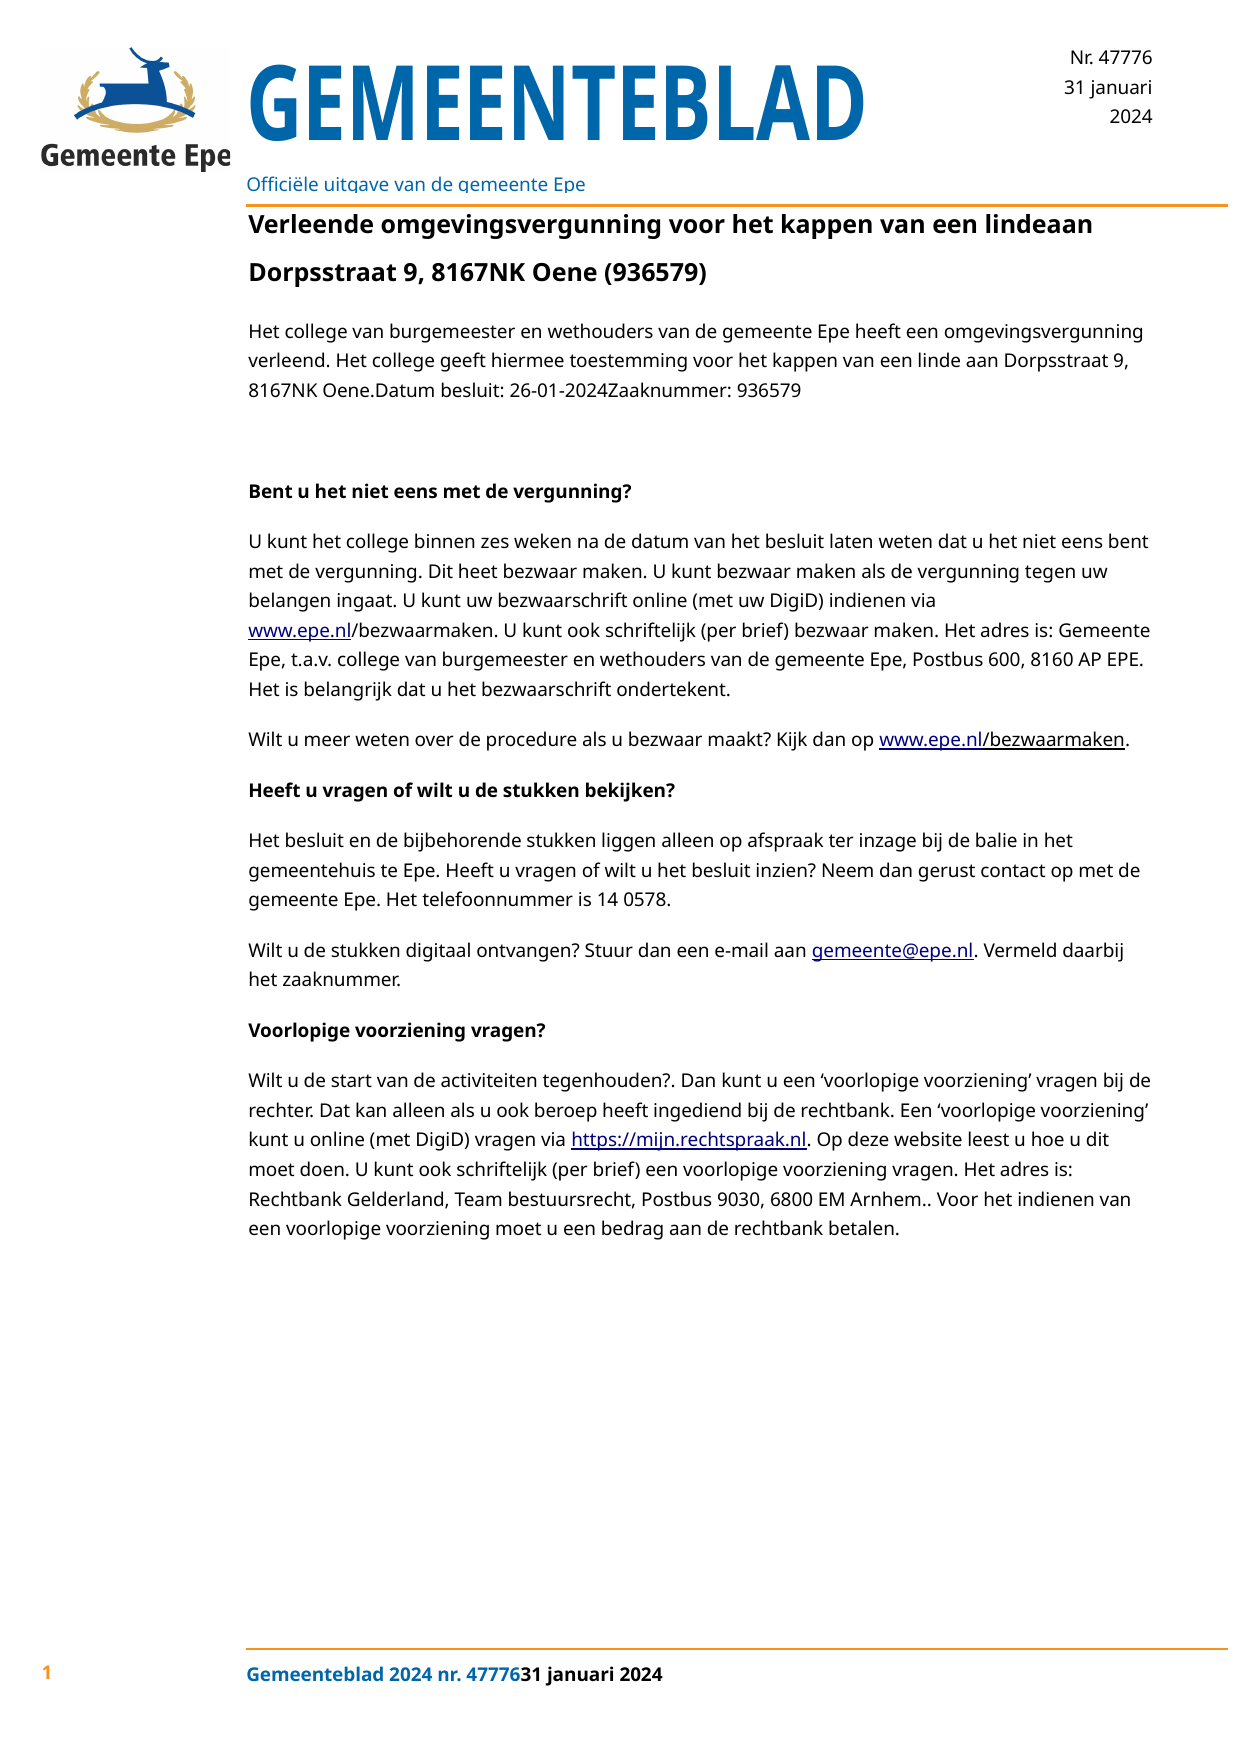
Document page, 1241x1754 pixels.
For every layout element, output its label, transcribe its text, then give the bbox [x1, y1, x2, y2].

text Het besluit en de bijbehorende stukken liggen alleen op afspraak ter inzage bij de balie in het gemeentehuis te Epe. Heeft u vragen of wilt u het besluit inzien? Neem dan gerust contact op met de gemeente Epe. Het telefoonnummer is 14 0578. [248, 827, 1152, 912]
text Wilt u meer weten over de procedure als u bezwaar maakt? Kijk dan op www.epe.nl/bezwaarmaken. [248, 727, 1152, 752]
text Het college van burgemeester en wethouders van de gemeente Epe heeft een omgevingsvergunning verleend. Het college geeft hiermee toestemming voor het kappen van een linde aan Dorpsstraat 9, 8167NK Oene.Datum besluit: 26-01-2024Zaaknummer: 936579 [248, 318, 1152, 403]
text U kunt het college binnen zes weken na de datum van het besluit laten weten dat u het niet eens bent met de vergunning. Dit heet bezwaar maken. U kunt bezwaar maken als de vergunning tegen uw belangen ingaat. U kunt uw bezwaarschrift online (met uw DigiD) indienen via www.epe.nl/bezwaarmaken. U kunt ook schriftelijk (per brief) bezwaar maken. Het adres is: Gemeente Epe, t.a.v. college van burgemeester en wethouders van de gemeente Epe, Postbus 600, 8160 AP EPE. Het is belangrijk dat u het bezwaarschrift ondertekent. [248, 528, 1152, 702]
text Voorlopige voorziening vragen? [248, 1017, 1152, 1043]
picture [41, 47, 231, 172]
text Wilt u de stukken digitaal ontvangen? Stuur dan een e-mail aan gemeente@epe.nl. Vermeld daarbij het zaaknummer. [248, 937, 1152, 992]
text Wilt u de start van de activiteiten tegenhouden?. Dan kunt u een ‘voorlopige voorziening’ vragen bij de rechter. Dat kan alleen als u ook beroep heeft ingediend bij de rechtbank. Een ‘voorlopige voorziening’ kunt u online (met DigiD) vragen via https://mijn.rechtspraak.nl. Op deze website leest u hoe u dit moet doen. U kunt ook schriftelijk (per brief) een voorlopige voorziening vragen. Het adres is: Rechtbank Gelderland, Team bestuursrecht, Postbus 9030, 6800 EM Arnhem.. Voor het indienen van een voorlopige voorziening moet u een bedrag aan de rechtbank betalen. [248, 1067, 1152, 1241]
text Verleende omgevingsvergunning voor het kappen van een lindeaan Dorpsstraat 9, 8167NK Oene (936579) [248, 207, 1152, 288]
text Heeft u vragen of wilt u de stukken bekijken? [248, 777, 1152, 803]
text Bent u het niet eens met de vergunning? [248, 478, 1152, 504]
